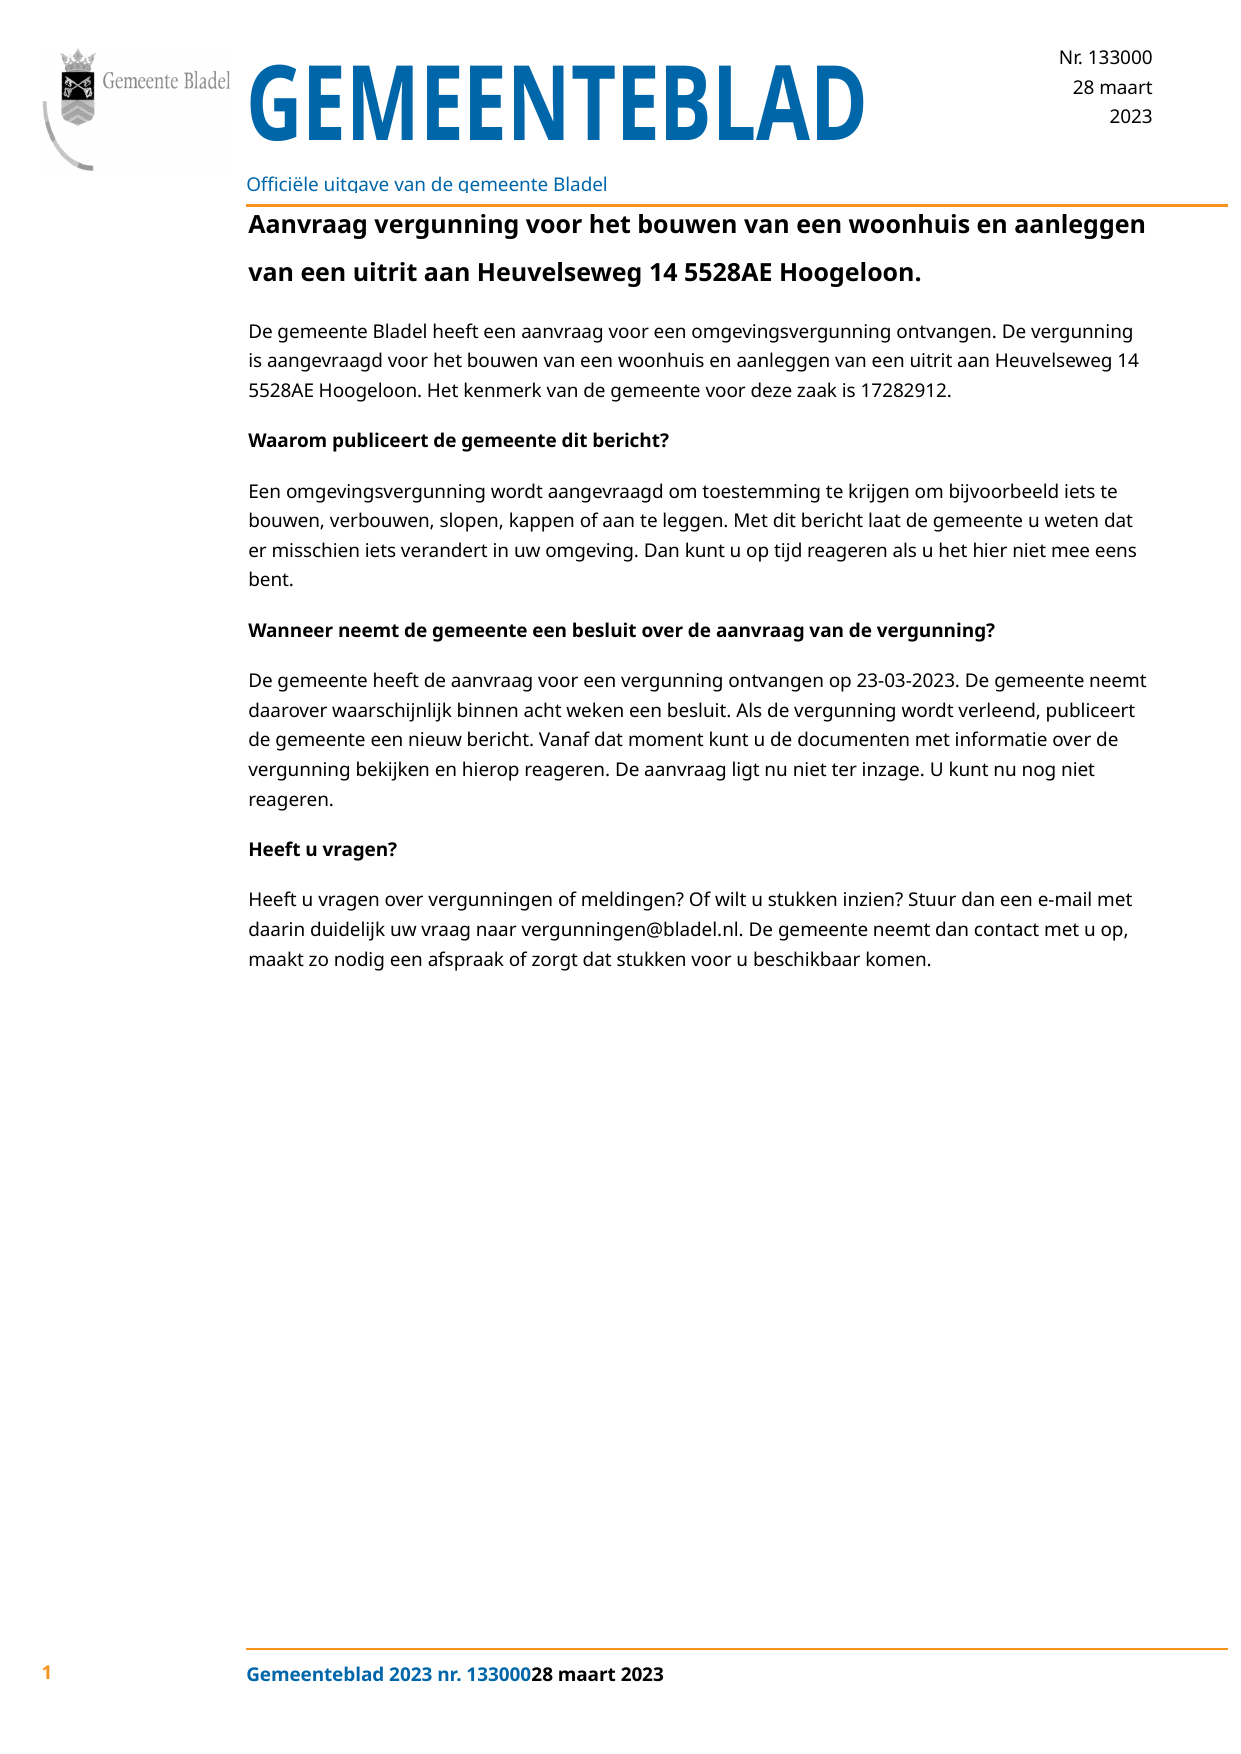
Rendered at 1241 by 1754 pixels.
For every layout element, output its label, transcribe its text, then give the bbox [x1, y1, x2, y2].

text Waarom publiceert de gemeente dit bericht? [248, 427, 1152, 453]
text Wanneer neemt de gemeente een besluit over de aanvraag van de vergunning? [248, 617, 1152, 643]
text De gemeente heeft de aanvraag voor een vergunning ontvangen op 23-03-2023. De gemeente neemt daarover waarschijnlijk binnen acht weken een besluit. Als de vergunning wordt verleend, publiceert de gemeente een nieuw bericht. Vanaf dat moment kunt u de documenten met informatie over de vergunning bekijken en hierop reageren. De aanvraag ligt nu niet ter inzage. U kunt nu nog niet reageren. [248, 667, 1152, 812]
text Een omgevingsvergunning wordt aangevraagd om toestemming te krijgen om bijvoorbeeld iets te bouwen, verbouwen, slopen, kappen of aan te leggen. Met dit bericht laat de gemeente u weten dat er misschien iets verandert in uw omgeving. Dan kunt u op tijd reageren als u het hier niet mee eens bent. [248, 478, 1152, 592]
text De gemeente Bladel heeft een aanvraag voor een omgevingsvergunning ontvangen. De vergunning is aangevraagd voor het bouwen van een woonhuis en aanleggen van een uitrit aan Heuvelseweg 14 5528AE Hoogeloon. Het kenmerk van de gemeente voor deze zaak is 17282912. [248, 318, 1152, 403]
picture [41, 47, 231, 172]
text Heeft u vragen over vergunningen of meldingen? Of wilt u stukken inzien? Stuur dan een e-mail met daarin duidelijk uw vraag naar vergunningen@bladel.nl. De gemeente neemt dan contact met u op, maakt zo nodig een afspraak of zorgt dat stukken voor u beschikbaar komen. [248, 887, 1152, 972]
text Aanvraag vergunning voor het bouwen van een woonhuis en aanleggen van een uitrit aan Heuvelseweg 14 5528AE Hoogeloon. [248, 207, 1152, 288]
text Heeft u vragen? [248, 836, 1152, 862]
